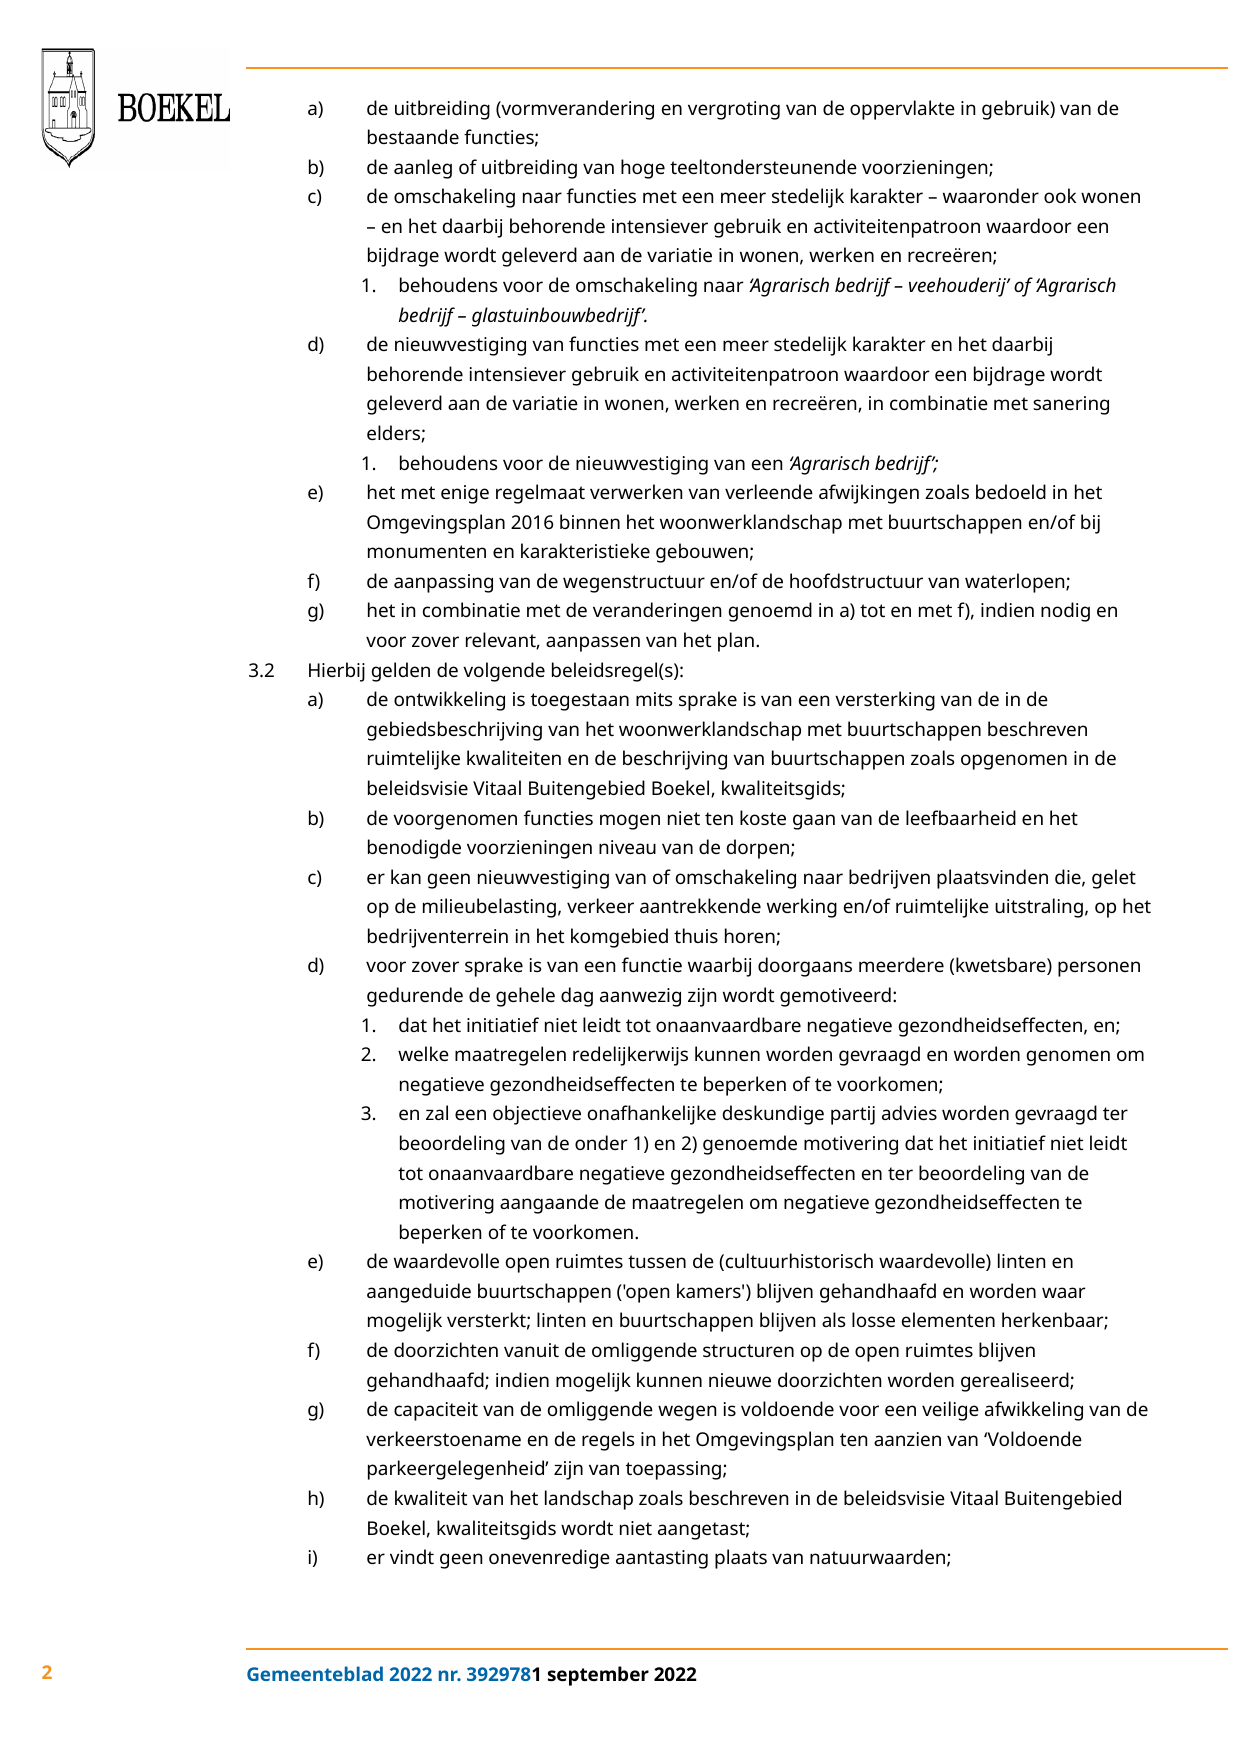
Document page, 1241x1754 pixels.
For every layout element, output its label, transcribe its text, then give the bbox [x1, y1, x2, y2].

picture [41, 47, 231, 172]
list er vindt geen onevenredige aantasting plaats van natuurwaarden; [307, 1544, 1152, 1570]
list er kan geen nieuwvestiging van of omschakeling naar bedrijven plaatsvinden die, gelet op de milieubelasting, verkeer aantrekkende werking en/of ruimtelijke uitstraling, op het bedrijventerrein in het komgebied thuis horen; [307, 864, 1152, 949]
list de voorgenomen functies mogen niet ten koste gaan van de leefbaarheid en het benodigde voorzieningen niveau van de dorpen; [307, 805, 1152, 860]
list voor zover sprake is van een functie waarbij doorgaans meerdere (kwetsbare) personen gedurende de gehele dag aanwezig zijn wordt gemotiveerd: [307, 953, 1152, 1008]
list de aanpassing van de wegenstructuur en/of de hoofdstructuur van waterlopen; [307, 568, 1152, 594]
list en zal een objectieve onafhankelijke deskundige partij advies worden gevraagd ter beoordeling van de onder 1) en 2) genoemde motivering dat het initiatief niet leidt tot onaanvaardbare negatieve gezondheidseffecten en ter beoordeling van de motivering aangaande de maatregelen om negatieve gezondheidseffecten te beperken of te voorkomen. [361, 1101, 1152, 1245]
list het in combinatie met de veranderingen genoemd in a) tot en met f), indien nodig en voor zover relevant, aanpassen van het plan. [307, 598, 1152, 653]
list Hierbij gelden de volgende beleidsregel(s): [248, 657, 1152, 683]
list de waardevolle open ruimtes tussen de (cultuurhistorisch waardevolle) linten en aangeduide buurtschappen ('open kamers') blijven gehandhaafd en worden waar mogelijk versterkt; linten en buurtschappen blijven als losse elementen herkenbaar; [307, 1248, 1152, 1333]
list de aanleg of uitbreiding van hoge teeltondersteunende voorzieningen; [307, 154, 1152, 180]
list de doorzichten vanuit de omliggende structuren op de open ruimtes blijven gehandhaafd; indien mogelijk kunnen nieuwe doorzichten worden gerealiseerd; [307, 1337, 1152, 1393]
list behoudens voor de nieuwvestiging van een ‘Agrarisch bedrijf’; [361, 450, 1152, 476]
list de ontwikkeling is toegestaan mits sprake is van een versterking van de in de gebiedsbeschrijving van het woonwerklandschap met buurtschappen beschreven ruimtelijke kwaliteiten en de beschrijving van buurtschappen zoals opgenomen in de beleidsvisie Vitaal Buitengebied Boekel, kwaliteitsgids; [307, 686, 1152, 801]
list dat het initiatief niet leidt tot onaanvaardbare negatieve gezondheidseffecten, en; [361, 1012, 1152, 1038]
list de nieuwvestiging van functies met een meer stedelijk karakter en het daarbij behorende intensiever gebruik en activiteitenpatroon waardoor een bijdrage wordt geleverd aan de variatie in wonen, werken en recreëren, in combinatie met sanering elders; [307, 331, 1152, 446]
list de kwaliteit van het landschap zoals beschreven in de beleidsvisie Vitaal Buitengebied Boekel, kwaliteitsgids wordt niet aangetast; [307, 1485, 1152, 1541]
list het met enige regelmaat verwerken van verleende afwijkingen zoals bedoeld in het Omgevingsplan 2016 binnen het woonwerklandschap met buurtschappen en/of bij monumenten en karakteristieke gebouwen; [307, 479, 1152, 564]
list de uitbreiding (vormverandering en vergroting van de oppervlakte in gebruik) van de bestaande functies; [307, 95, 1152, 150]
list welke maatregelen redelijkerwijs kunnen worden gevraagd en worden genomen om negatieve gezondheidseffecten te beperken of te voorkomen; [361, 1041, 1152, 1097]
list de omschakeling naar functies met een meer stedelijk karakter – waaronder ook wonen – en het daarbij behorende intensiever gebruik en activiteitenpatroon waardoor een bijdrage wordt geleverd aan de variatie in wonen, werken en recreëren; [307, 183, 1152, 268]
list de capaciteit van de omliggende wegen is voldoende voor een veilige afwikkeling van de verkeerstoename en de regels in het Omgevingsplan ten aanzien van ‘Voldoende parkeergelegenheid’ zijn van toepassing; [307, 1396, 1152, 1481]
list behoudens voor de omschakeling naar ‘Agrarisch bedrijf – veehouderij’ of ‘Agrarisch bedrijf – glastuinbouwbedrijf’. [361, 272, 1152, 328]
